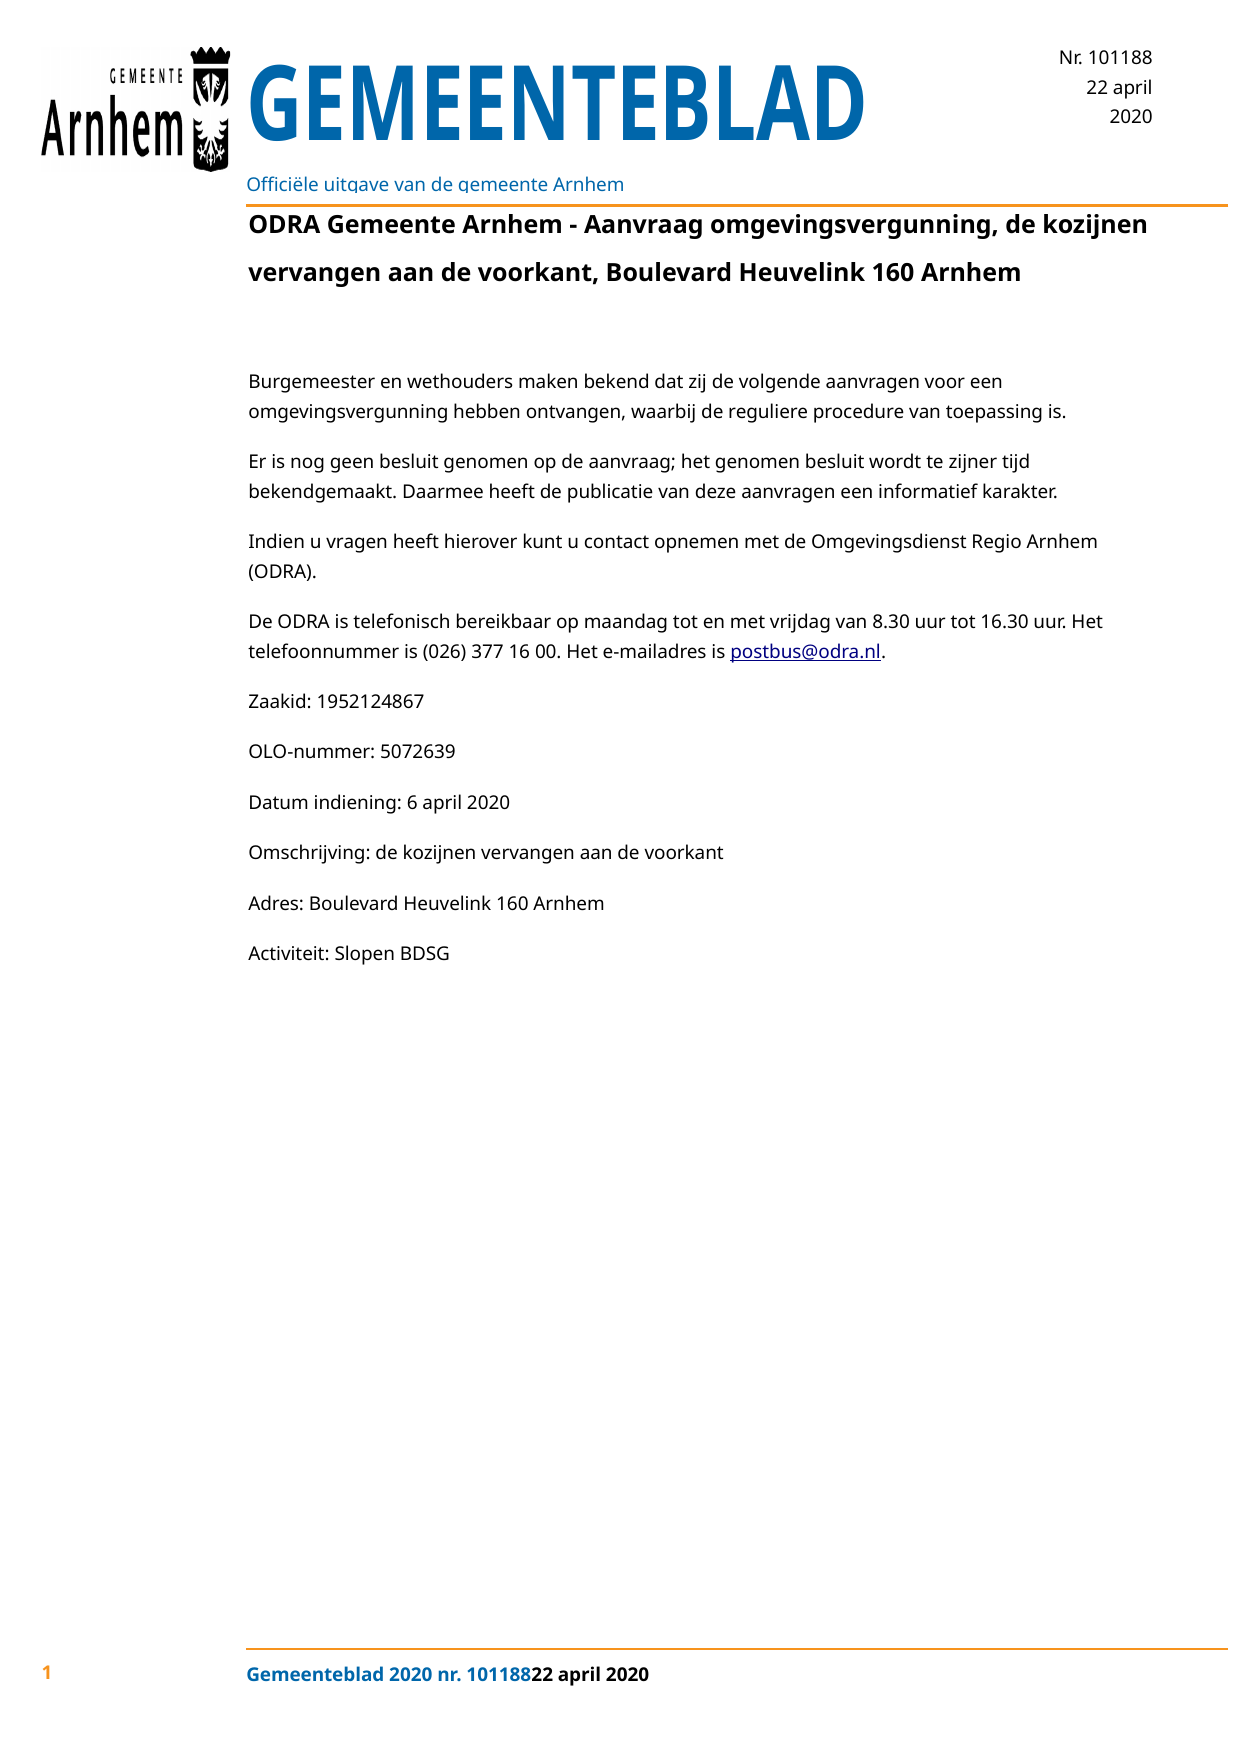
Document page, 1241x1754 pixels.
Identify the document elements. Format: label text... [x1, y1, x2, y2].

text OLO-nummer: 5072639 [248, 739, 1152, 764]
text Burgemeester en wethouders maken bekend dat zij de volgende aanvragen voor een omgevingsvergunning hebben ontvangen, waarbij de reguliere procedure van toepassing is. [248, 368, 1152, 424]
text Adres: Boulevard Heuvelink 160 Arnhem [248, 890, 1152, 916]
text Datum indiening: 6 april 2020 [248, 789, 1152, 815]
text Indien u vragen heeft hierover kunt u contact opnemen met de Omgevingsdienst Regio Arnhem (ODRA). [248, 528, 1152, 584]
text Zaakid: 1952124867 [248, 688, 1152, 714]
picture [41, 47, 231, 172]
text Activiteit: Slopen BDSG [248, 940, 1152, 966]
text De ODRA is telefonisch bereikbaar op maandag tot en met vrijdag van 8.30 uur tot 16.30 uur. Het telefoonnummer is (026) 377 16 00. Het e-mailadres is postbus@odra.nl. [248, 608, 1152, 664]
text Er is nog geen besluit genomen op de aanvraag; het genomen besluit wordt te zijner tijd bekendgemaakt. Daarmee heeft de publicatie van deze aanvragen een informatief karakter. [248, 448, 1152, 504]
text ODRA Gemeente Arnhem - Aanvraag omgevingsvergunning, de kozijnen vervangen aan de voorkant, Boulevard Heuvelink 160 Arnhem [248, 207, 1152, 288]
text Omschrijving: de kozijnen vervangen aan de voorkant [248, 839, 1152, 865]
